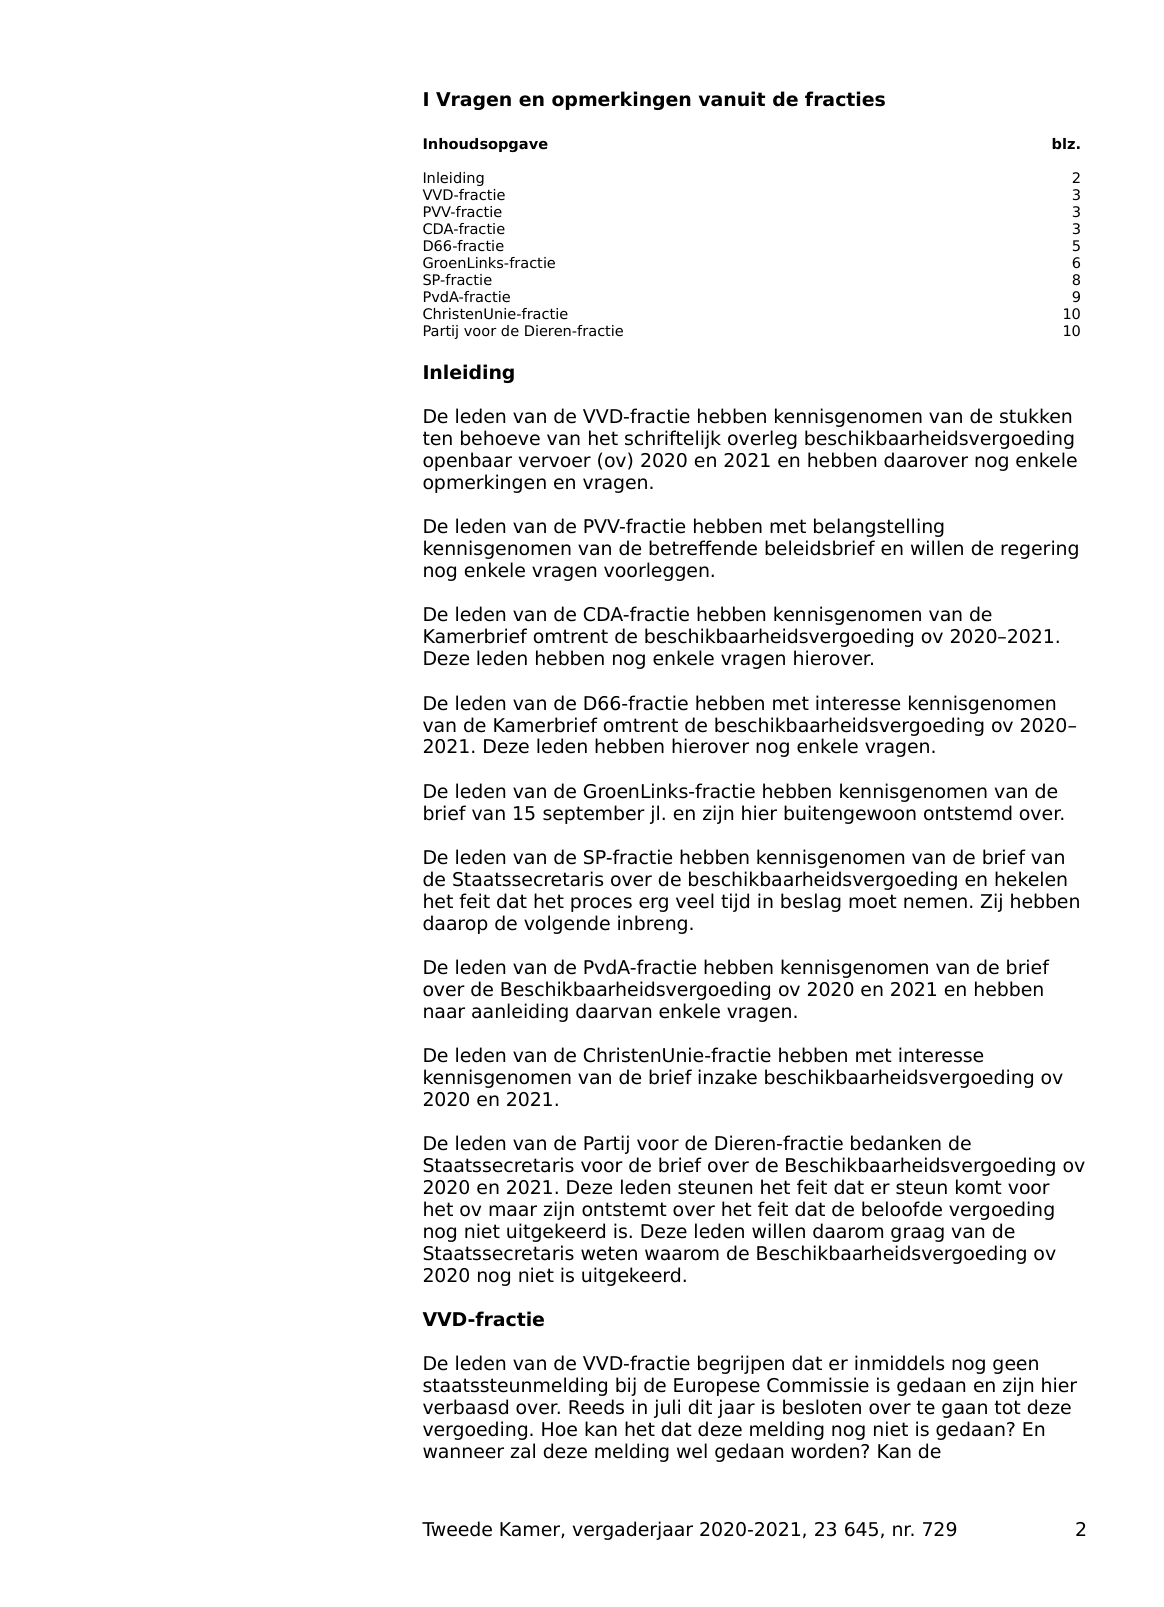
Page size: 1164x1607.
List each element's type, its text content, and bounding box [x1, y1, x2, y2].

table_cell ChristenUnie-fractie [422, 306, 1013, 323]
table_cell [1013, 153, 1087, 170]
text De leden van de VVD-fractie begrijpen dat er inmiddels nog geen staatssteunmelding bij de Europese Commissie is gedaan en zijn hier verbaasd over. Reeds in juli dit jaar is besloten over te gaan tot deze vergoeding. Hoe kan het dat deze melding nog niet is gedaan? En wanneer zal deze melding wel gedaan worden? Kan de [422, 1353, 1087, 1463]
table_cell 2 [1013, 170, 1087, 187]
text De leden van de ChristenUnie-fractie hebben met interesse kennisgenomen van de brief inzake beschikbaarheidsvergoeding ov 2020 en 2021. [422, 1045, 1087, 1111]
table_cell [422, 153, 1013, 170]
text De leden van de PVV-fractie hebben met belangstelling kennisgenomen van de betreffende beleidsbrief en willen de regering nog enkele vragen voorleggen. [422, 516, 1087, 582]
table_cell 3 [1013, 204, 1087, 221]
text De leden van de GroenLinks-fractie hebben kennisgenomen van de brief van 15 september jl. en zijn hier buitengewoon ontstemd over. [422, 781, 1087, 824]
table_header blz. [1013, 136, 1087, 153]
table_cell SP-fractie [422, 272, 1013, 289]
table_cell 5 [1013, 238, 1087, 255]
text De leden van de PvdA-fractie hebben kennisgenomen van de brief over de Beschikbaarheidsvergoeding ov 2020 en 2021 en hebben naar aanleiding daarvan enkele vragen. [422, 957, 1087, 1023]
table_cell D66-fractie [422, 238, 1013, 255]
table_header Inhoudsopgave [422, 136, 1013, 153]
table_cell CDA-fractie [422, 221, 1013, 238]
table_cell 3 [1013, 221, 1087, 238]
table_cell GroenLinks-fractie [422, 255, 1013, 272]
table_cell PvdA-fractie [422, 289, 1013, 306]
table_cell 3 [1013, 187, 1087, 204]
table_cell VVD-fractie [422, 187, 1013, 204]
text De leden van de VVD-fractie hebben kennisgenomen van de stukken ten behoeve van het schriftelijk overleg beschikbaarheidsvergoeding openbaar vervoer (ov) 2020 en 2021 en hebben daarover nog enkele opmerkingen en vragen. [422, 406, 1087, 494]
table_cell PVV-fractie [422, 204, 1013, 221]
table_cell 9 [1013, 289, 1087, 306]
table_cell 8 [1013, 272, 1087, 289]
subtitle Inleiding [422, 362, 1087, 384]
text De leden van de CDA-fractie hebben kennisgenomen van de Kamerbrief omtrent de beschikbaarheidsvergoeding ov 2020–2021. Deze leden hebben nog enkele vragen hierover. [422, 604, 1087, 670]
subtitle I Vragen en opmerkingen vanuit de fracties [422, 89, 1087, 111]
table_cell 6 [1013, 255, 1087, 272]
text De leden van de Partij voor de Dieren-fractie bedanken de Staatssecretaris voor de brief over de Beschikbaarheidsvergoeding ov 2020 en 2021. Deze leden steunen het feit dat er steun komt voor het ov maar zijn ontstemt over het feit dat de beloofde vergoeding nog niet uitgekeerd is. Deze leden willen daarom graag van de Staatssecretaris weten waarom de Beschikbaarheidsvergoeding ov 2020 nog niet is uitgekeerd. [422, 1133, 1087, 1287]
text De leden van de D66-fractie hebben met interesse kennisgenomen van de Kamerbrief omtrent de beschikbaarheidsvergoeding ov 2020–2021. Deze leden hebben hierover nog enkele vragen. [422, 692, 1087, 758]
table_cell Partij voor de Dieren-fractie [422, 323, 1013, 340]
table_cell Inleiding [422, 170, 1013, 187]
table_cell 10 [1013, 306, 1087, 323]
subtitle VVD-fractie [422, 1309, 1087, 1331]
text De leden van de SP-fractie hebben kennisgenomen van de brief van de Staatssecretaris over de beschikbaarheidsvergoeding en hekelen het feit dat het proces erg veel tijd in beslag moet nemen. Zij hebben daarop de volgende inbreng. [422, 847, 1087, 935]
table_cell 10 [1013, 323, 1087, 340]
